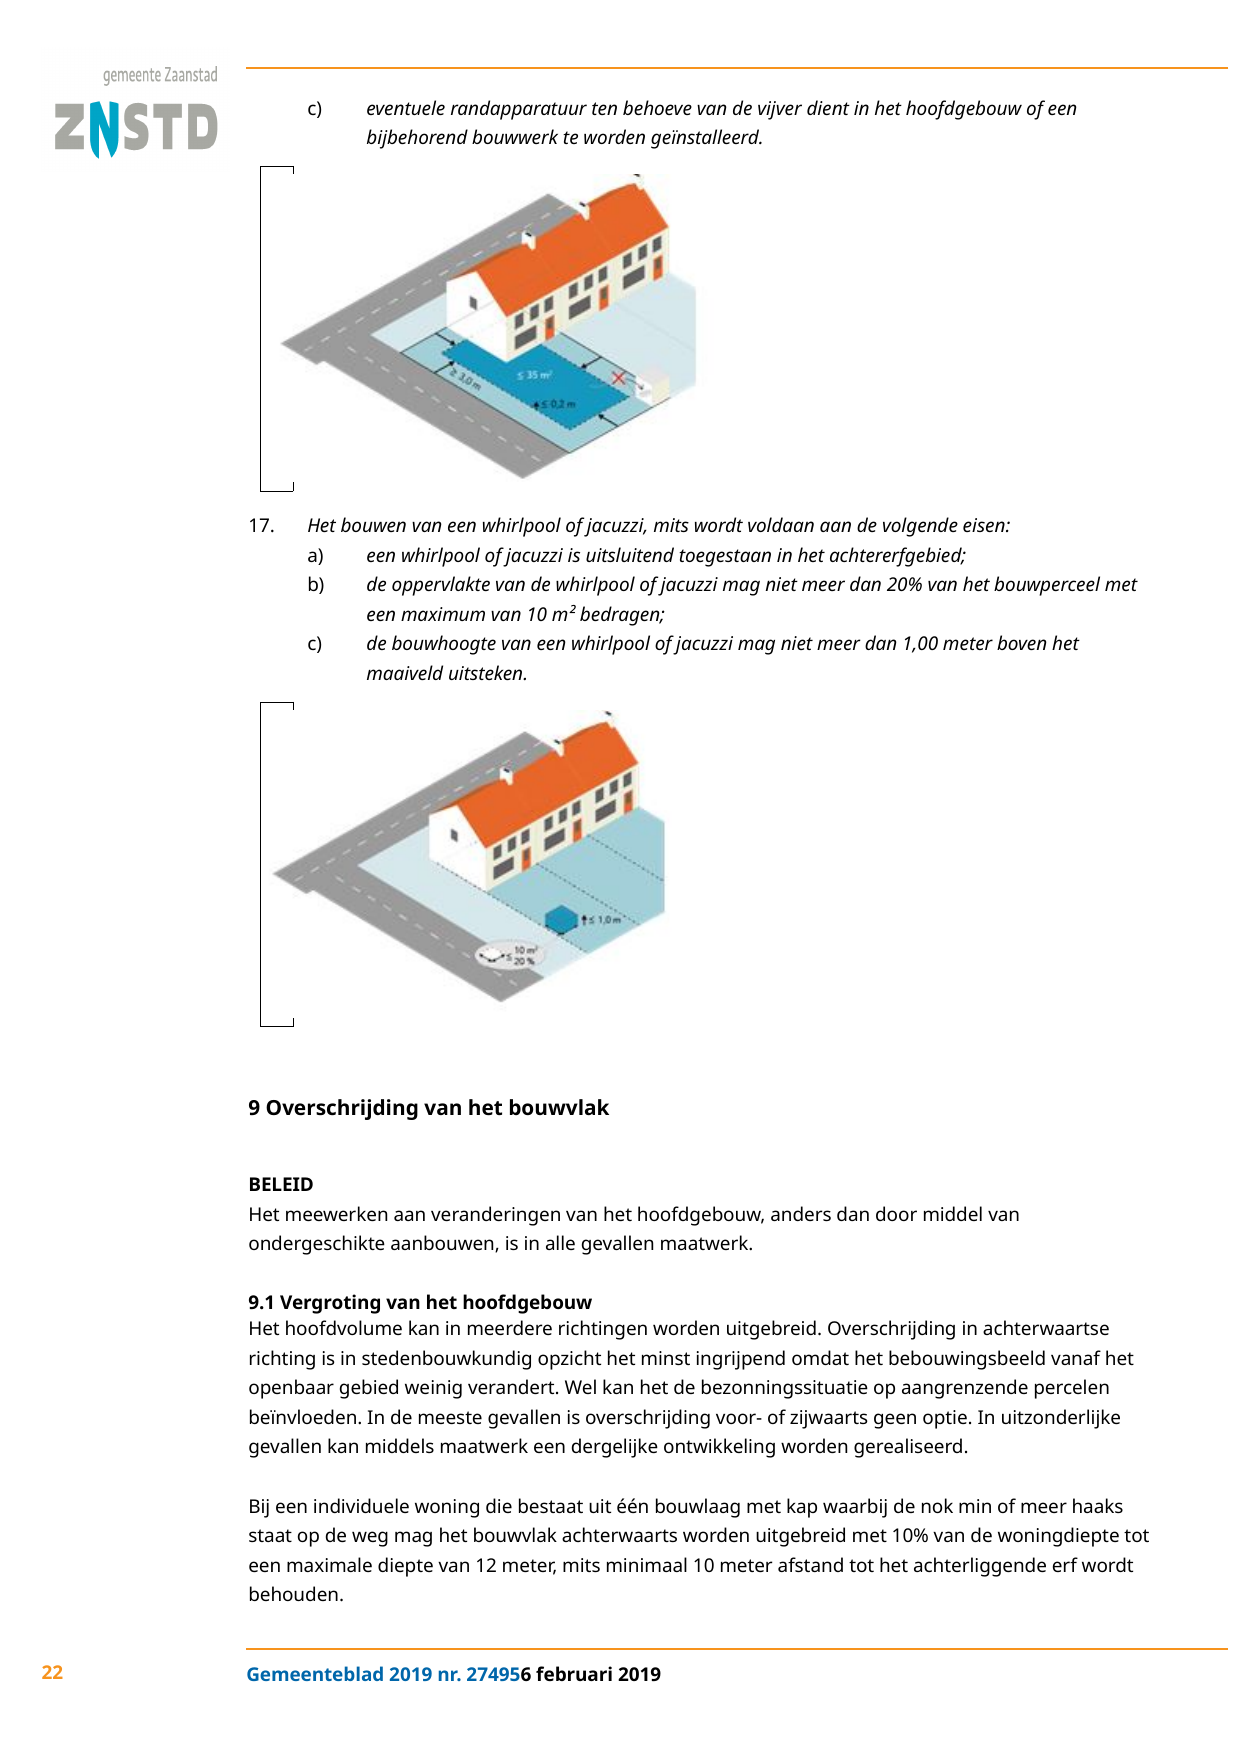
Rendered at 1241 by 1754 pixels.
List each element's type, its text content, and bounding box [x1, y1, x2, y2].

picture [268, 710, 682, 1018]
picture [268, 174, 715, 482]
text 9.1 Vergroting van het hoofdgebouw [248, 1289, 1152, 1315]
text 9 Overschrijding van het bouwvlak [248, 1093, 1152, 1122]
list een whirlpool of jacuzzi is uitsluitend toegestaan in het achtererfgebied; [307, 542, 1152, 567]
text Het hoofdvolume kan in meerdere richtingen worden uitgebreid. Overschrijding in achterwaartse richting is in stedenbouwkundig opzicht het minst ingrijpend omdat het bebouwingsbeeld vanaf het openbaar gebied weinig verandert. Wel kan het de bezonningssituatie op aangrenzende percelen beïnvloeden. In de meeste gevallen is overschrijding voor- of zijwaarts geen optie. In uitzonderlijke gevallen kan middels maatwerk een dergelijke ontwikkeling worden gerealiseerd. [248, 1315, 1152, 1459]
list eventuele randapparatuur ten behoeve van de vijver dient in het hoofdgebouw of een bijbehorend bouwwerk te worden geïnstalleerd. [307, 95, 1152, 150]
text BELEID [248, 1171, 1152, 1197]
list Het bouwen van een whirlpool of jacuzzi, mits wordt voldaan aan de volgende eisen: [248, 512, 1152, 538]
text Bij een individuele woning die bestaat uit één bouwlaag met kap waarbij de nok min of meer haaks staat op de weg mag het bouwvlak achterwaarts worden uitgebreid met 10% van de woningdiepte tot een maximale diepte van 12 meter, mits minimaal 10 meter afstand tot het achterliggende erf wordt behouden. [248, 1493, 1152, 1607]
picture [41, 47, 231, 172]
list de oppervlakte van de whirlpool of jacuzzi mag niet meer dan 20% van het bouwperceel met een maximum van 10 m² bedragen; [307, 571, 1152, 627]
text Het meewerken aan veranderingen van het hoofdgebouw, anders dan door middel van ondergeschikte aanbouwen, is in alle gevallen maatwerk. [248, 1201, 1152, 1256]
list de bouwhoogte van een whirlpool of jacuzzi mag niet meer dan 1,00 meter boven het maaiveld uitsteken. [307, 631, 1152, 686]
